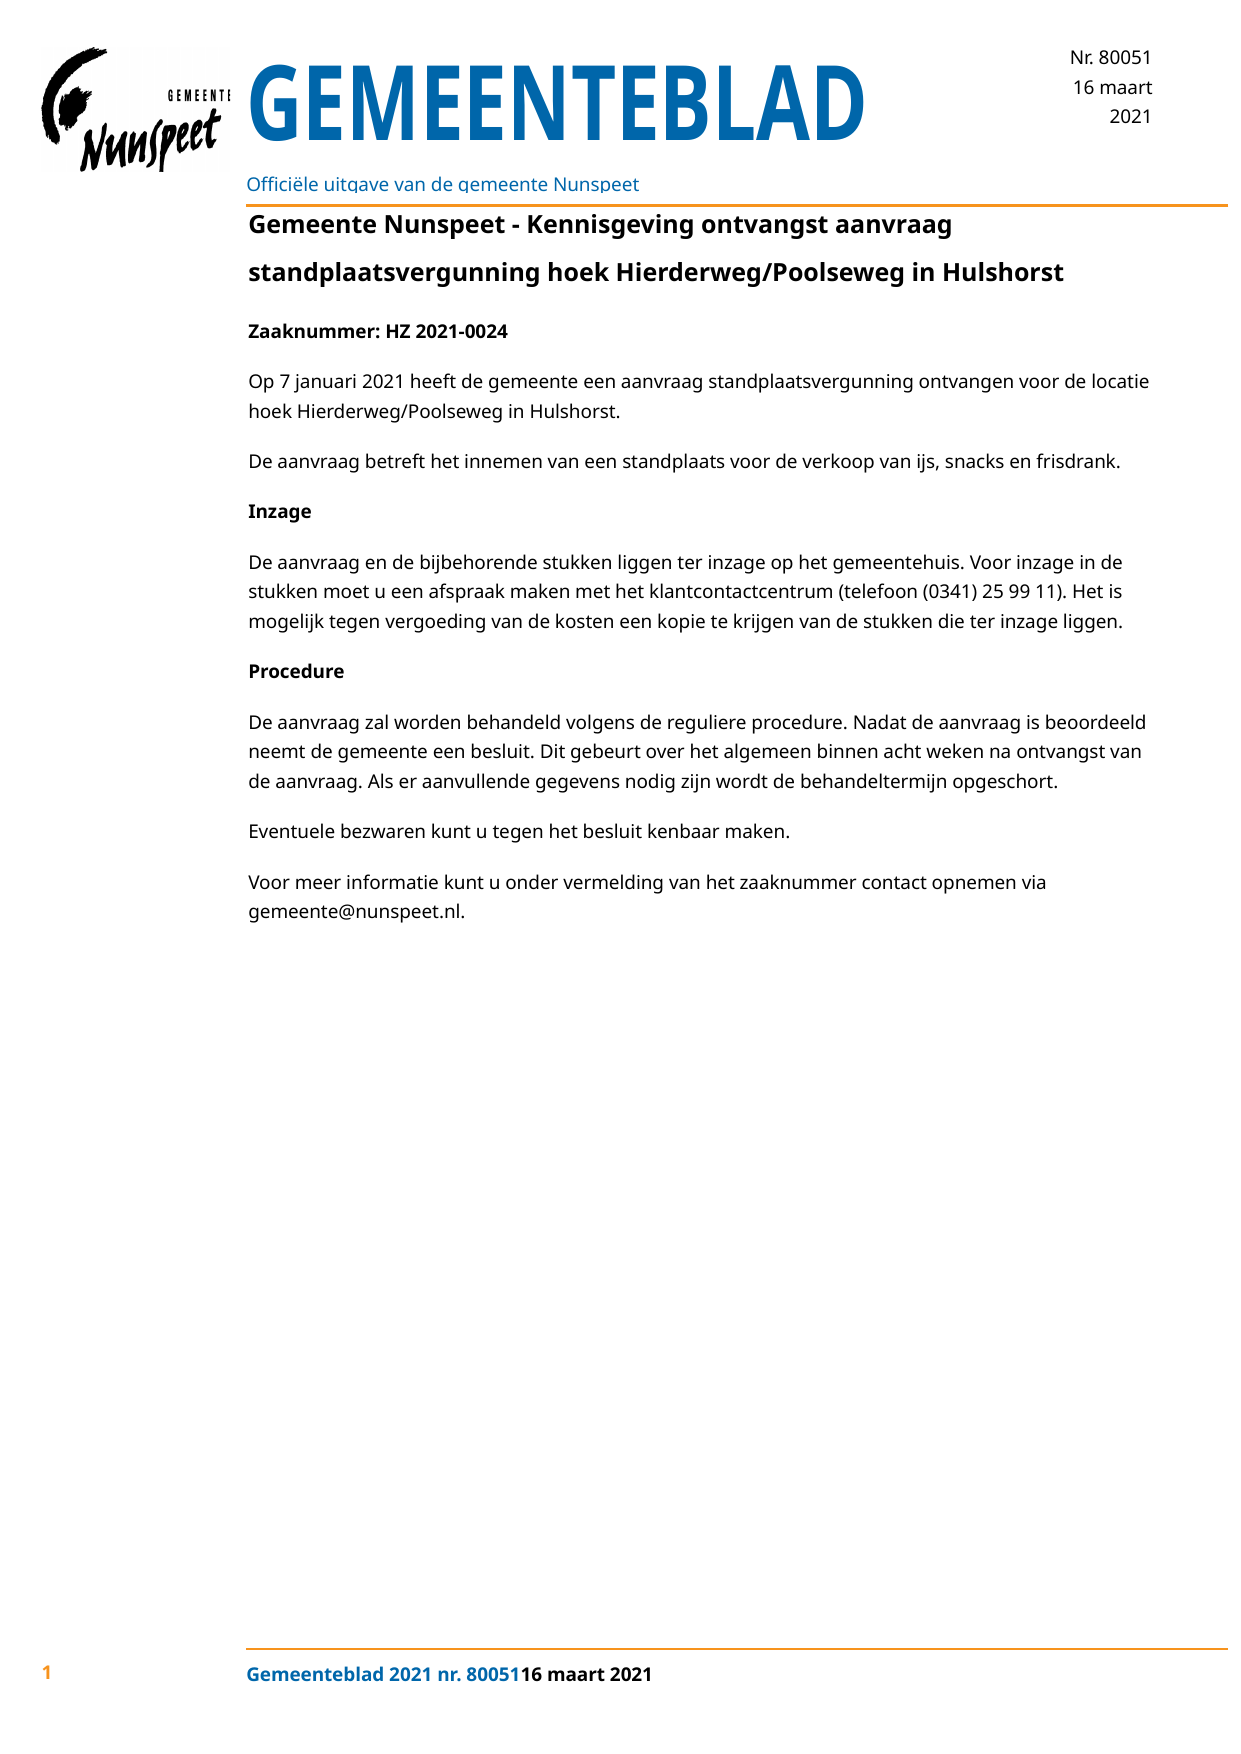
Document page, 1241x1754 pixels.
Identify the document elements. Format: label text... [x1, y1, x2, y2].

text Gemeente Nunspeet - Kennisgeving ontvangst aanvraag standplaatsvergunning hoek Hierderweg/Poolseweg in Hulshorst [248, 207, 1152, 288]
text Eventuele bezwaren kunt u tegen het besluit kenbaar maken. [248, 819, 1152, 844]
picture [41, 47, 231, 172]
text Zaaknummer: HZ 2021-0024 [248, 318, 1152, 344]
text Inzage [248, 499, 1152, 524]
text Voor meer informatie kunt u onder vermelding van het zaaknummer contact opnemen via gemeente@nunspeet.nl. [248, 869, 1152, 924]
text De aanvraag betreft het innemen van een standplaats voor de verkoop van ijs, snacks en frisdrank. [248, 448, 1152, 474]
text Procedure [248, 659, 1152, 684]
text De aanvraag zal worden behandeld volgens de reguliere procedure. Nadat de aanvraag is beoordeeld neemt de gemeente een besluit. Dit gebeurt over het algemeen binnen acht weken na ontvangst van de aanvraag. Als er aanvullende gegevens nodig zijn wordt de behandeltermijn opgeschort. [248, 709, 1152, 794]
text De aanvraag en de bijbehorende stukken liggen ter inzage op het gemeentehuis. Voor inzage in de stukken moet u een afspraak maken met het klantcontactcentrum (telefoon (0341) 25 99 11). Het is mogelijk tegen vergoeding van de kosten een kopie te krijgen van de stukken die ter inzage liggen. [248, 549, 1152, 634]
text Op 7 januari 2021 heeft de gemeente een aanvraag standplaatsvergunning ontvangen voor de locatie hoek Hierderweg/Poolseweg in Hulshorst. [248, 368, 1152, 424]
